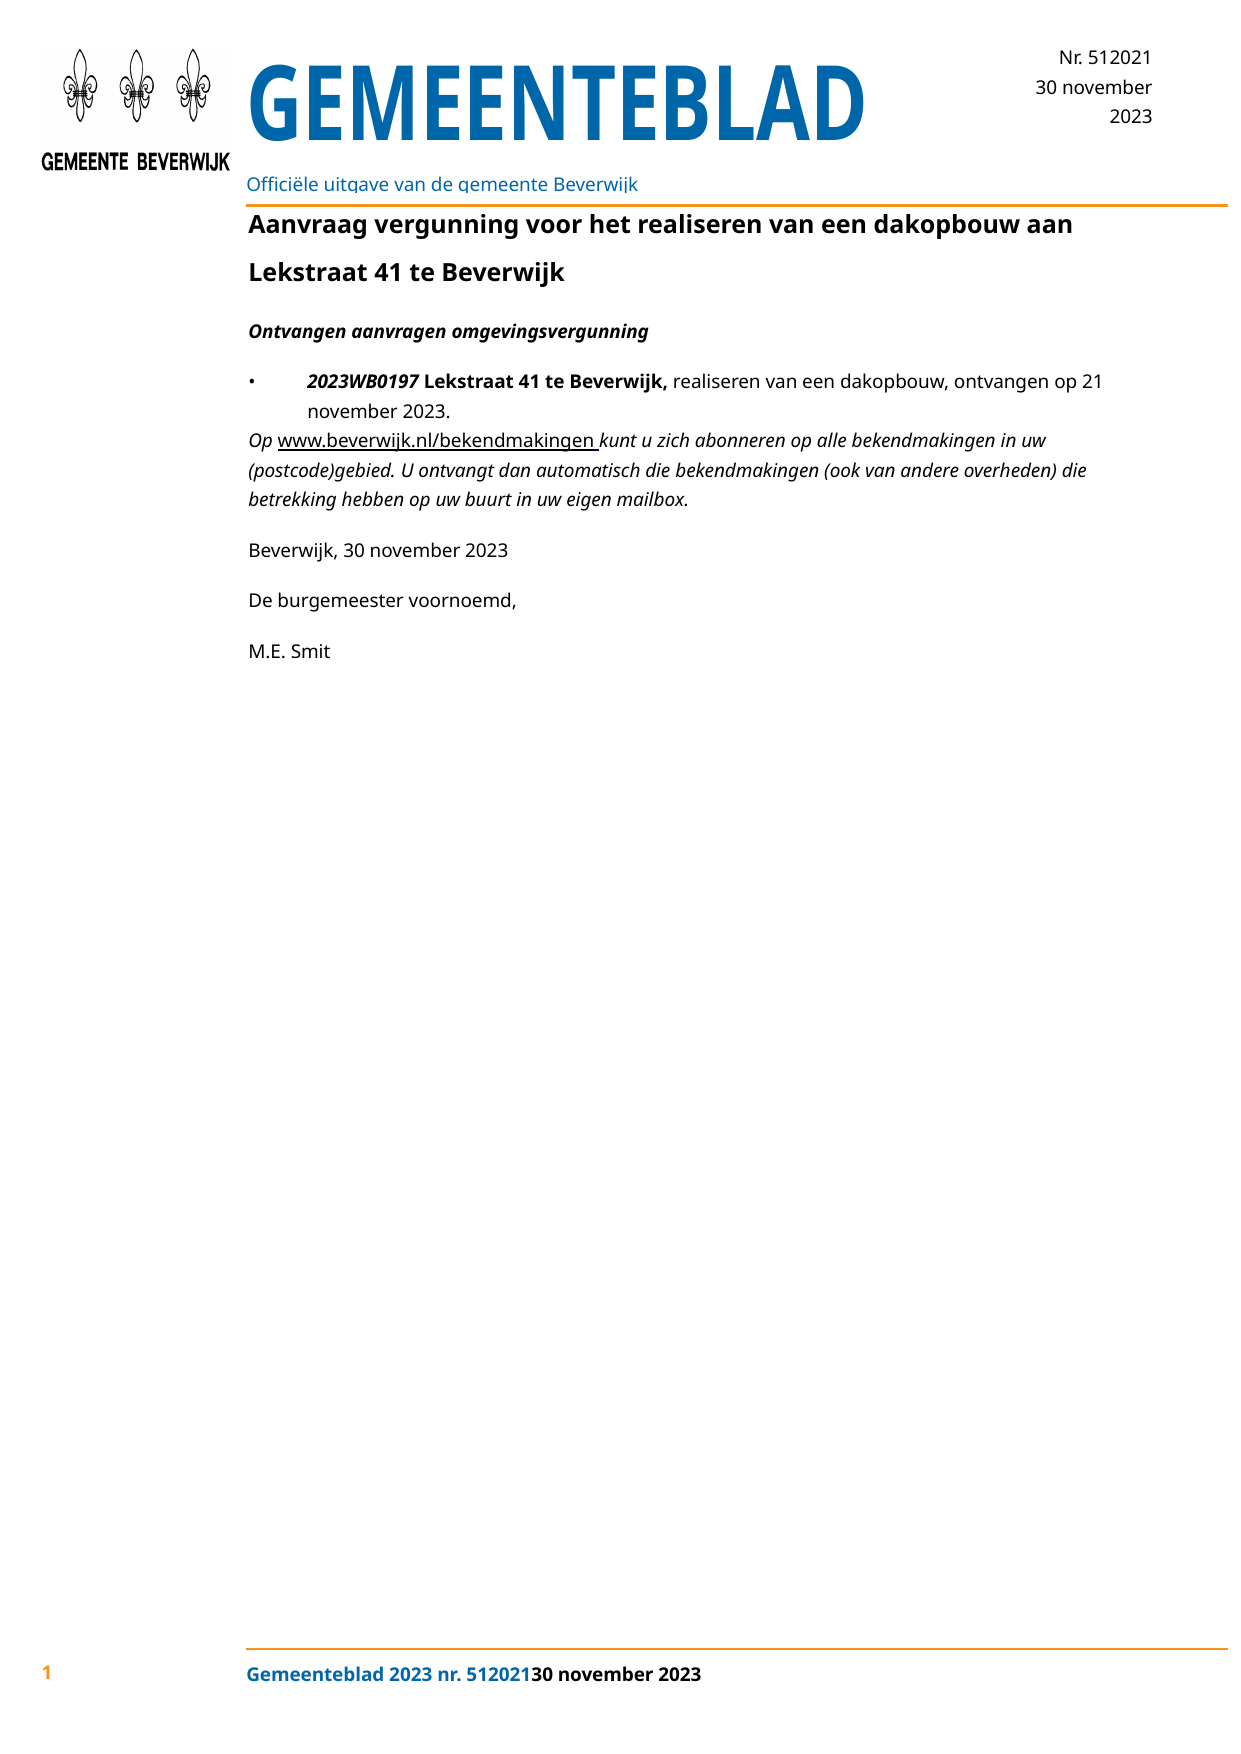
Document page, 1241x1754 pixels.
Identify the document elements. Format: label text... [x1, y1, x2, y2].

text De burgemeester voornoemd, [248, 587, 1152, 613]
text Op www.beverwijk.nl/bekendmakingen kunt u zich abonneren op alle bekendmakingen in uw (postcode)gebied. U ontvangt dan automatisch die bekendmakingen (ook van andere overheden) die betrekking hebben op uw buurt in uw eigen mailbox. [248, 427, 1152, 512]
text M.E. Smit [248, 638, 1152, 664]
text Beverwijk, 30 november 2023 [248, 537, 1152, 563]
text Aanvraag vergunning voor het realiseren van een dakopbouw aan Lekstraat 41 te Beverwijk [248, 207, 1152, 288]
text Ontvangen aanvragen omgevingsvergunning [248, 318, 1152, 344]
picture [41, 47, 231, 172]
list 2023WB0197 Lekstraat 41 te Beverwijk, realiseren van een dakopbouw, ontvangen op 21 november 2023. [248, 368, 1152, 424]
